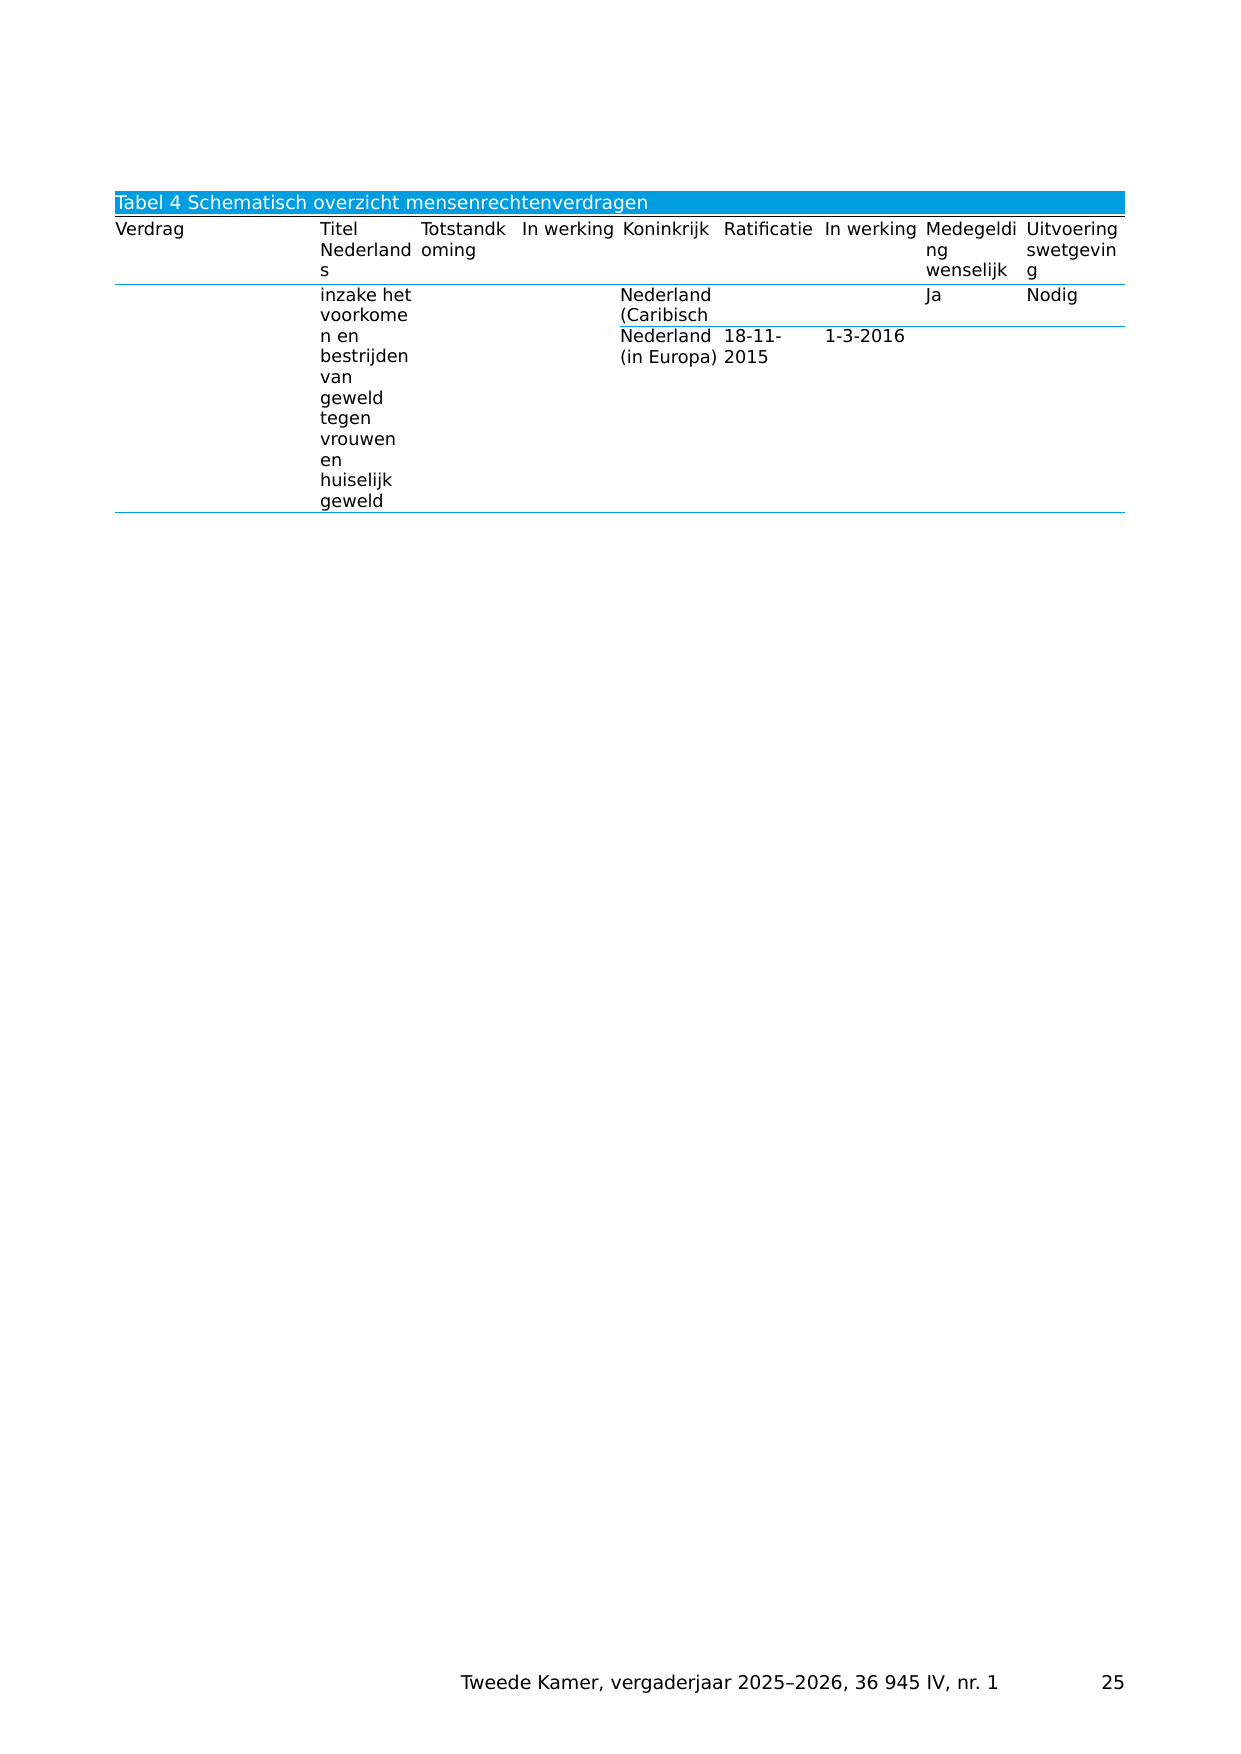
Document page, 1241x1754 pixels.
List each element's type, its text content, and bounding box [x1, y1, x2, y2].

table_cell Nodig [1024, 285, 1125, 326]
table_cell [822, 285, 923, 326]
table_cell Koninkrijk [620, 217, 721, 284]
table_cell [418, 285, 519, 511]
table_cell [1024, 327, 1125, 511]
table_cell 1-3-2016 [822, 327, 923, 511]
table_cell 18-11-2015 [721, 327, 822, 511]
table_cell inzake het voorkomen en bestrijden van geweld tegen vrouwen en huiselijk geweld [317, 285, 418, 511]
table_cell Nederland (in Europa) [620, 327, 721, 511]
table_cell Medegelding wenselijk [923, 217, 1023, 284]
table_cell Nederland (Caribisch [620, 285, 721, 326]
table_cell Uitvoeringswetgeving [1024, 217, 1125, 284]
table_cell [519, 285, 620, 511]
table_cell In werking [822, 217, 923, 284]
table_cell Titel Nederlands [317, 217, 418, 284]
table_cell Verdrag [115, 217, 317, 284]
table_cell Ratificatie [721, 217, 822, 284]
table_cell In werking [519, 217, 620, 284]
table_cell [721, 285, 822, 326]
table_cell Ja [923, 285, 1023, 326]
table_cell [923, 327, 1023, 511]
table_cell [115, 285, 317, 511]
table_cell Totstandkoming [418, 217, 519, 284]
